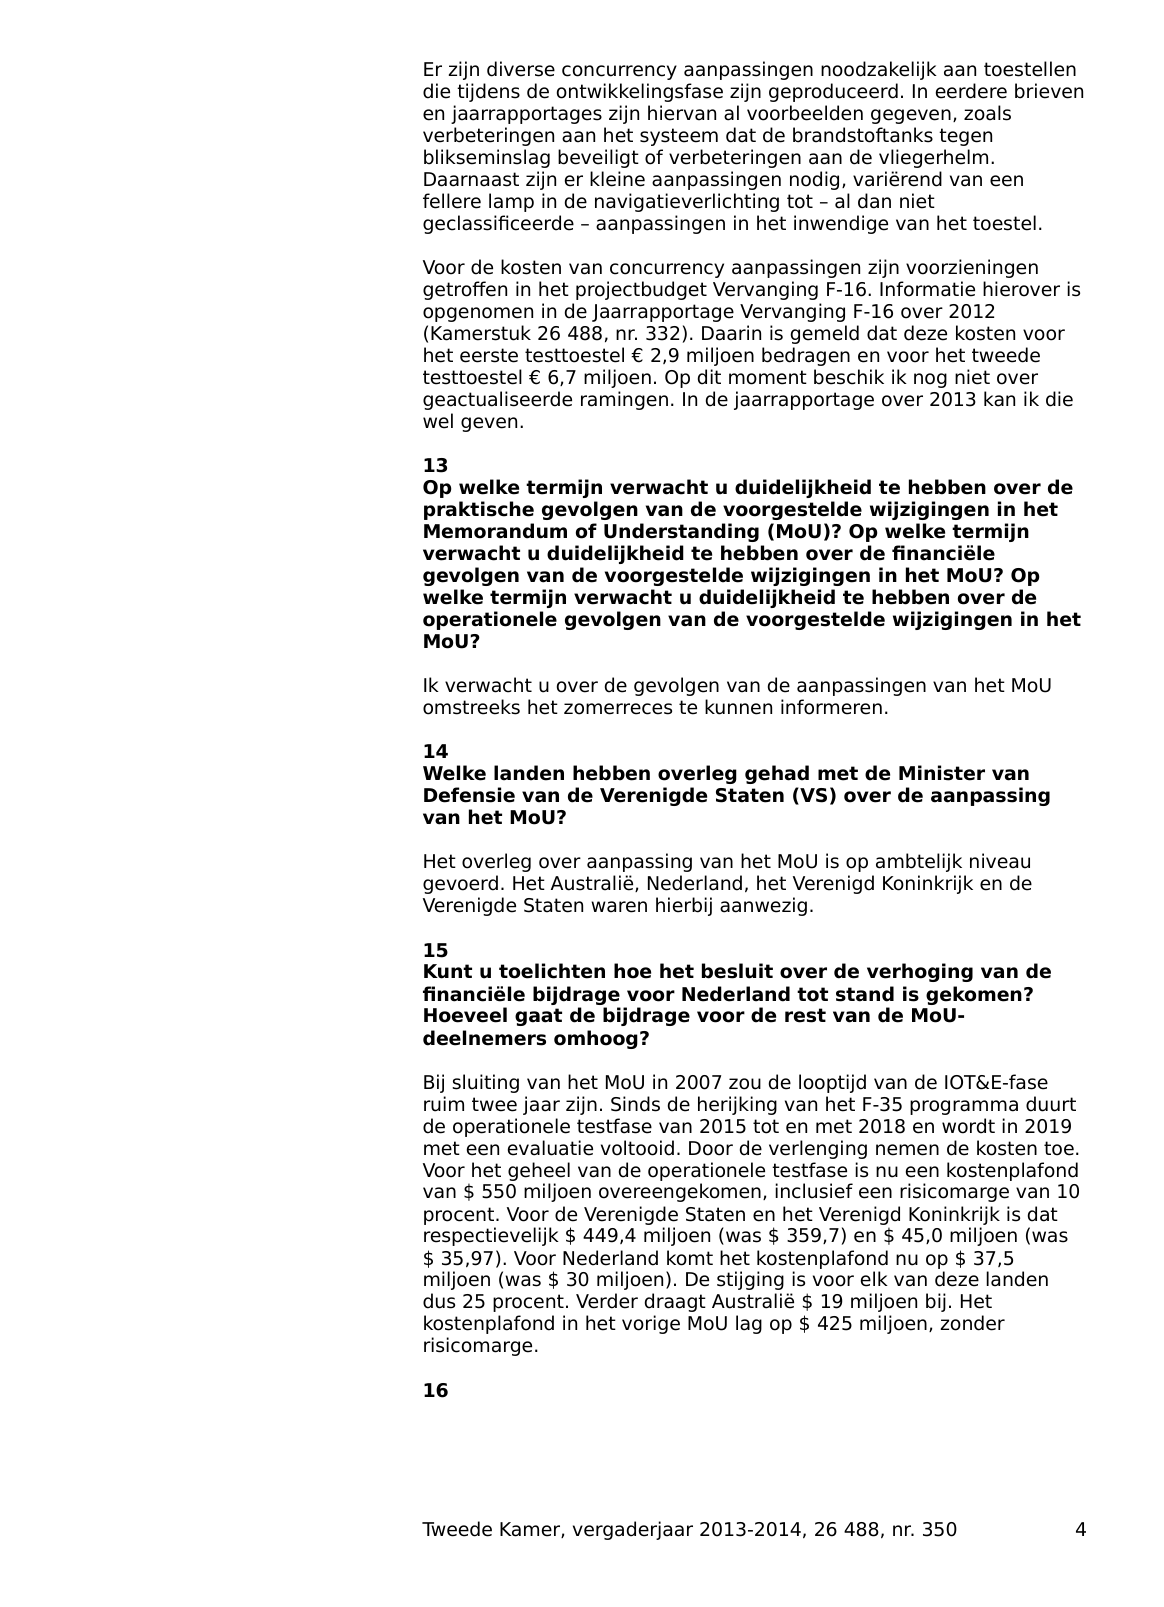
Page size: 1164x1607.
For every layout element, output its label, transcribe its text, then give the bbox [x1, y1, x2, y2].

text Ik verwacht u over de gevolgen van de aanpassingen van het MoU omstreeks het zomerreces te kunnen informeren. [422, 675, 1087, 719]
text 13 [422, 455, 1087, 477]
text Kunt u toelichten hoe het besluit over de verhoging van de financiële bijdrage voor Nederland tot stand is gekomen? Hoeveel gaat de bijdrage voor de rest van de MoU-deelnemers omhoog? [422, 961, 1087, 1049]
text Welke landen hebben overleg gehad met de Minister van Defensie van de Verenigde Staten (VS) over de aanpassing van het MoU? [422, 763, 1087, 829]
text 14 [422, 741, 1087, 763]
text Op welke termijn verwacht u duidelijkheid te hebben over de praktische gevolgen van de voorgestelde wijzigingen in het Memorandum of Understanding (MoU)? Op welke termijn verwacht u duidelijkheid te hebben over de financiële gevolgen van de voorgestelde wijzigingen in het MoU? Op welke termijn verwacht u duidelijkheid te hebben over de operationele gevolgen van de voorgestelde wijzigingen in het MoU? [422, 477, 1087, 653]
text Er zijn diverse concurrency aanpassingen noodzakelijk aan toestellen die tijdens de ontwikkelingsfase zijn geproduceerd. In eerdere brieven en jaarrapportages zijn hiervan al voorbeelden gegeven, zoals verbeteringen aan het systeem dat de brandstoftanks tegen blikseminslag beveiligt of verbeteringen aan de vliegerhelm. Daarnaast zijn er kleine aanpassingen nodig, variërend van een fellere lamp in de navigatieverlichting tot – al dan niet geclassificeerde – aanpassingen in het inwendige van het toestel. [422, 59, 1087, 235]
text Bij sluiting van het MoU in 2007 zou de looptijd van de IOT&E-fase ruim twee jaar zijn. Sinds de herijking van het F-35 programma duurt de operationele testfase van 2015 tot en met 2018 en wordt in 2019 met een evaluatie voltooid. Door de verlenging nemen de kosten toe. Voor het geheel van de operationele testfase is nu een kostenplafond van $ 550 miljoen overeengekomen, inclusief een risicomarge van 10 procent. Voor de Verenigde Staten en het Verenigd Koninkrijk is dat respectievelijk $ 449,4 miljoen (was $ 359,7) en $ 45,0 miljoen (was $ 35,97). Voor Nederland komt het kostenplafond nu op $ 37,5 miljoen (was $ 30 miljoen). De stijging is voor elk van deze landen dus 25 procent. Verder draagt Australië $ 19 miljoen bij. Het kostenplafond in het vorige MoU lag op $ 425 miljoen, zonder risicomarge. [422, 1072, 1087, 1357]
text 16 [422, 1379, 1087, 1401]
text Het overleg over aanpassing van het MoU is op ambtelijk niveau gevoerd. Het Australië, Nederland, het Verenigd Koninkrijk en de Verenigde Staten waren hierbij aanwezig. [422, 851, 1087, 917]
text 15 [422, 939, 1087, 961]
text Voor de kosten van concurrency aanpassingen zijn voorzieningen getroffen in het projectbudget Vervanging F-16. Informatie hierover is opgenomen in de Jaarrapportage Vervanging F-16 over 2012 (Kamerstuk 26 488, nr. 332). Daarin is gemeld dat deze kosten voor het eerste testtoestel € 2,9 miljoen bedragen en voor het tweede testtoestel € 6,7 miljoen. Op dit moment beschik ik nog niet over geactualiseerde ramingen. In de jaarrapportage over 2013 kan ik die wel geven. [422, 257, 1087, 433]
